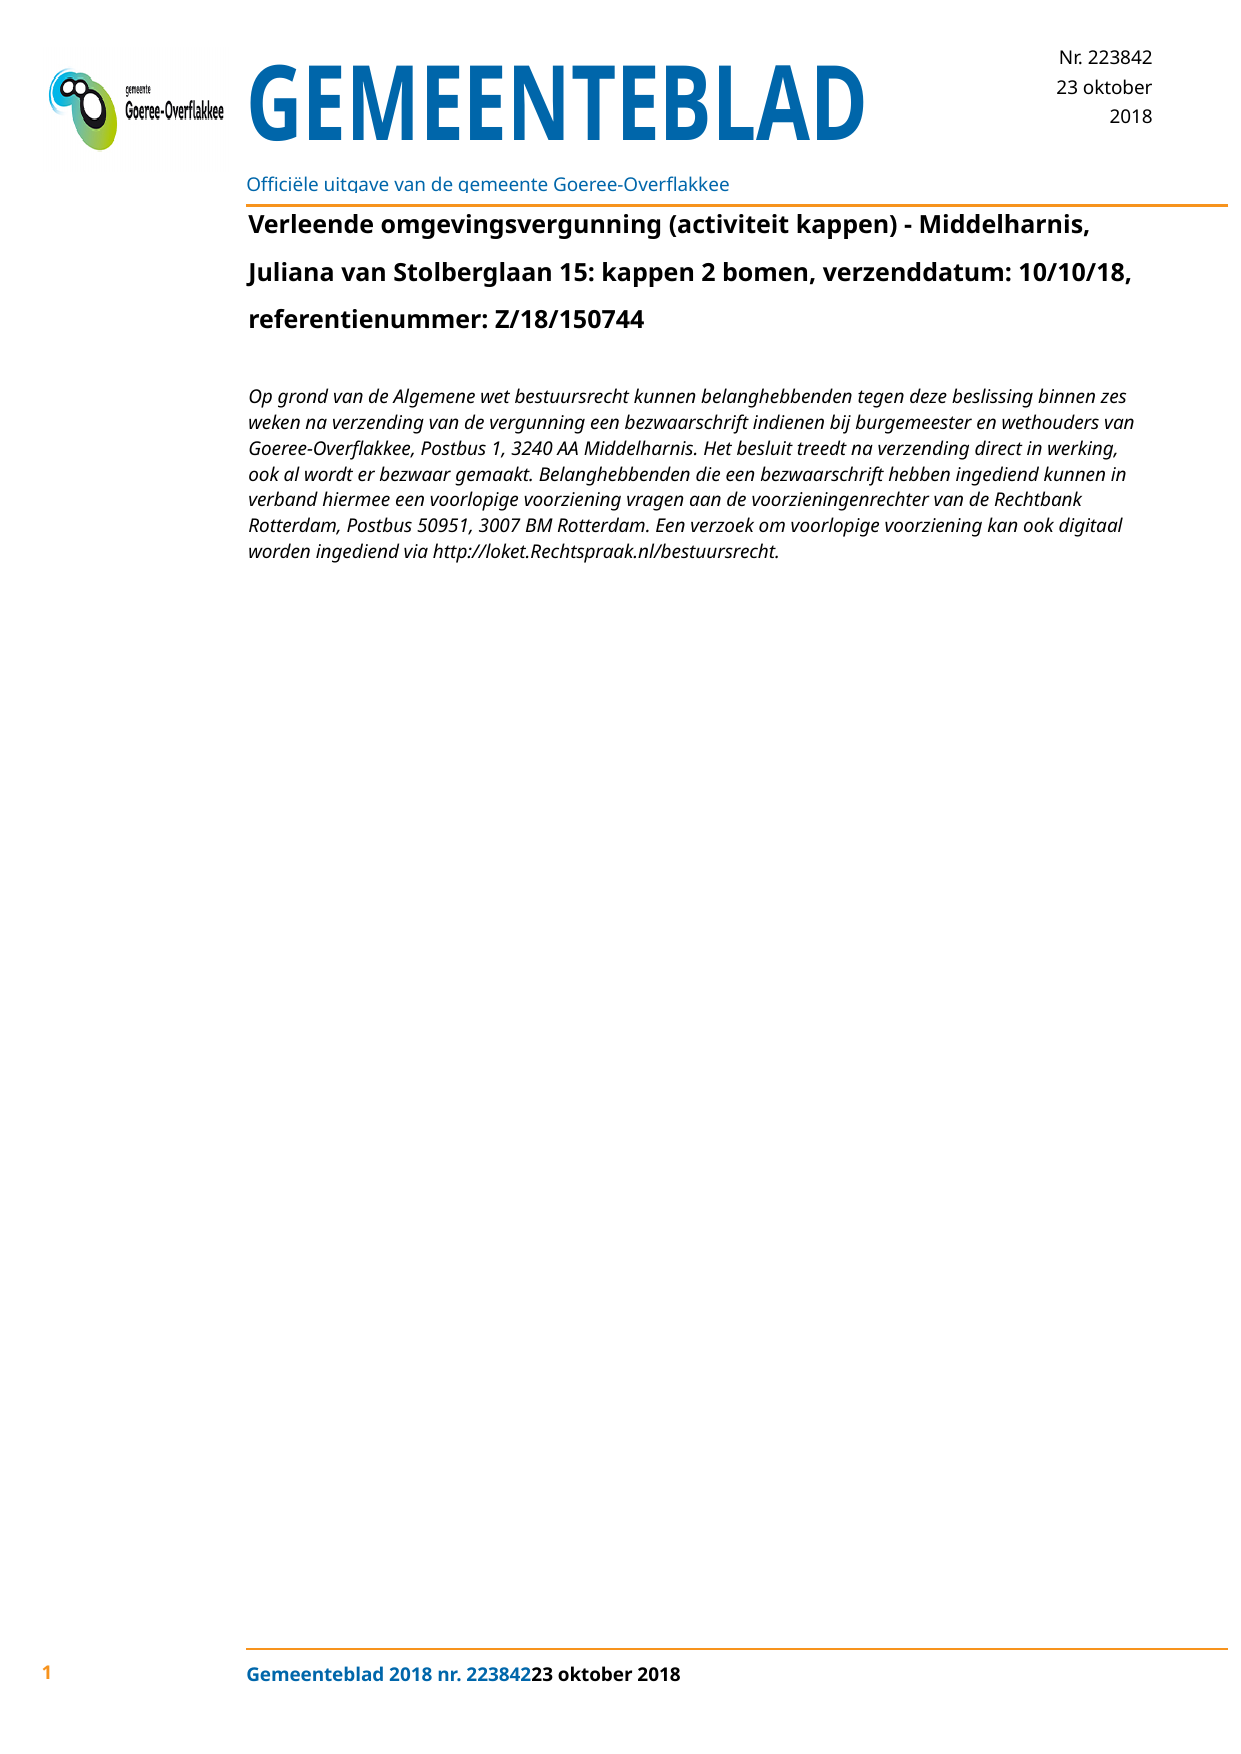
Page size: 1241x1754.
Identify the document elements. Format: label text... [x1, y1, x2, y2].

picture [41, 47, 231, 172]
text Op grond van de Algemene wet bestuursrecht kunnen belanghebbenden tegen deze beslissing binnen zes weken na verzending van de vergunning een bezwaarschrift indienen bij burgemeester en wethouders van Goeree-Overflakkee, Postbus 1, 3240 AA Middelharnis. Het besluit treedt na verzending direct in werking, ook al wordt er bezwaar gemaakt. Belanghebbenden die een bezwaarschrift hebben ingediend kunnen in verband hiermee een voorlopige voorziening vragen aan de voorzieningenrechter van de Rechtbank Rotterdam, Postbus 50951, 3007 BM Rotterdam. Een verzoek om voorlopige voorziening kan ook digitaal worden ingediend via http://loket.Rechtspraak.nl/bestuursrecht. [248, 384, 1152, 564]
text Verleende omgevingsvergunning (activiteit kappen) - Middelharnis, Juliana van Stolberglaan 15: kappen 2 bomen, verzenddatum: 10/10/18, referentienummer: Z/18/150744 [248, 207, 1152, 336]
